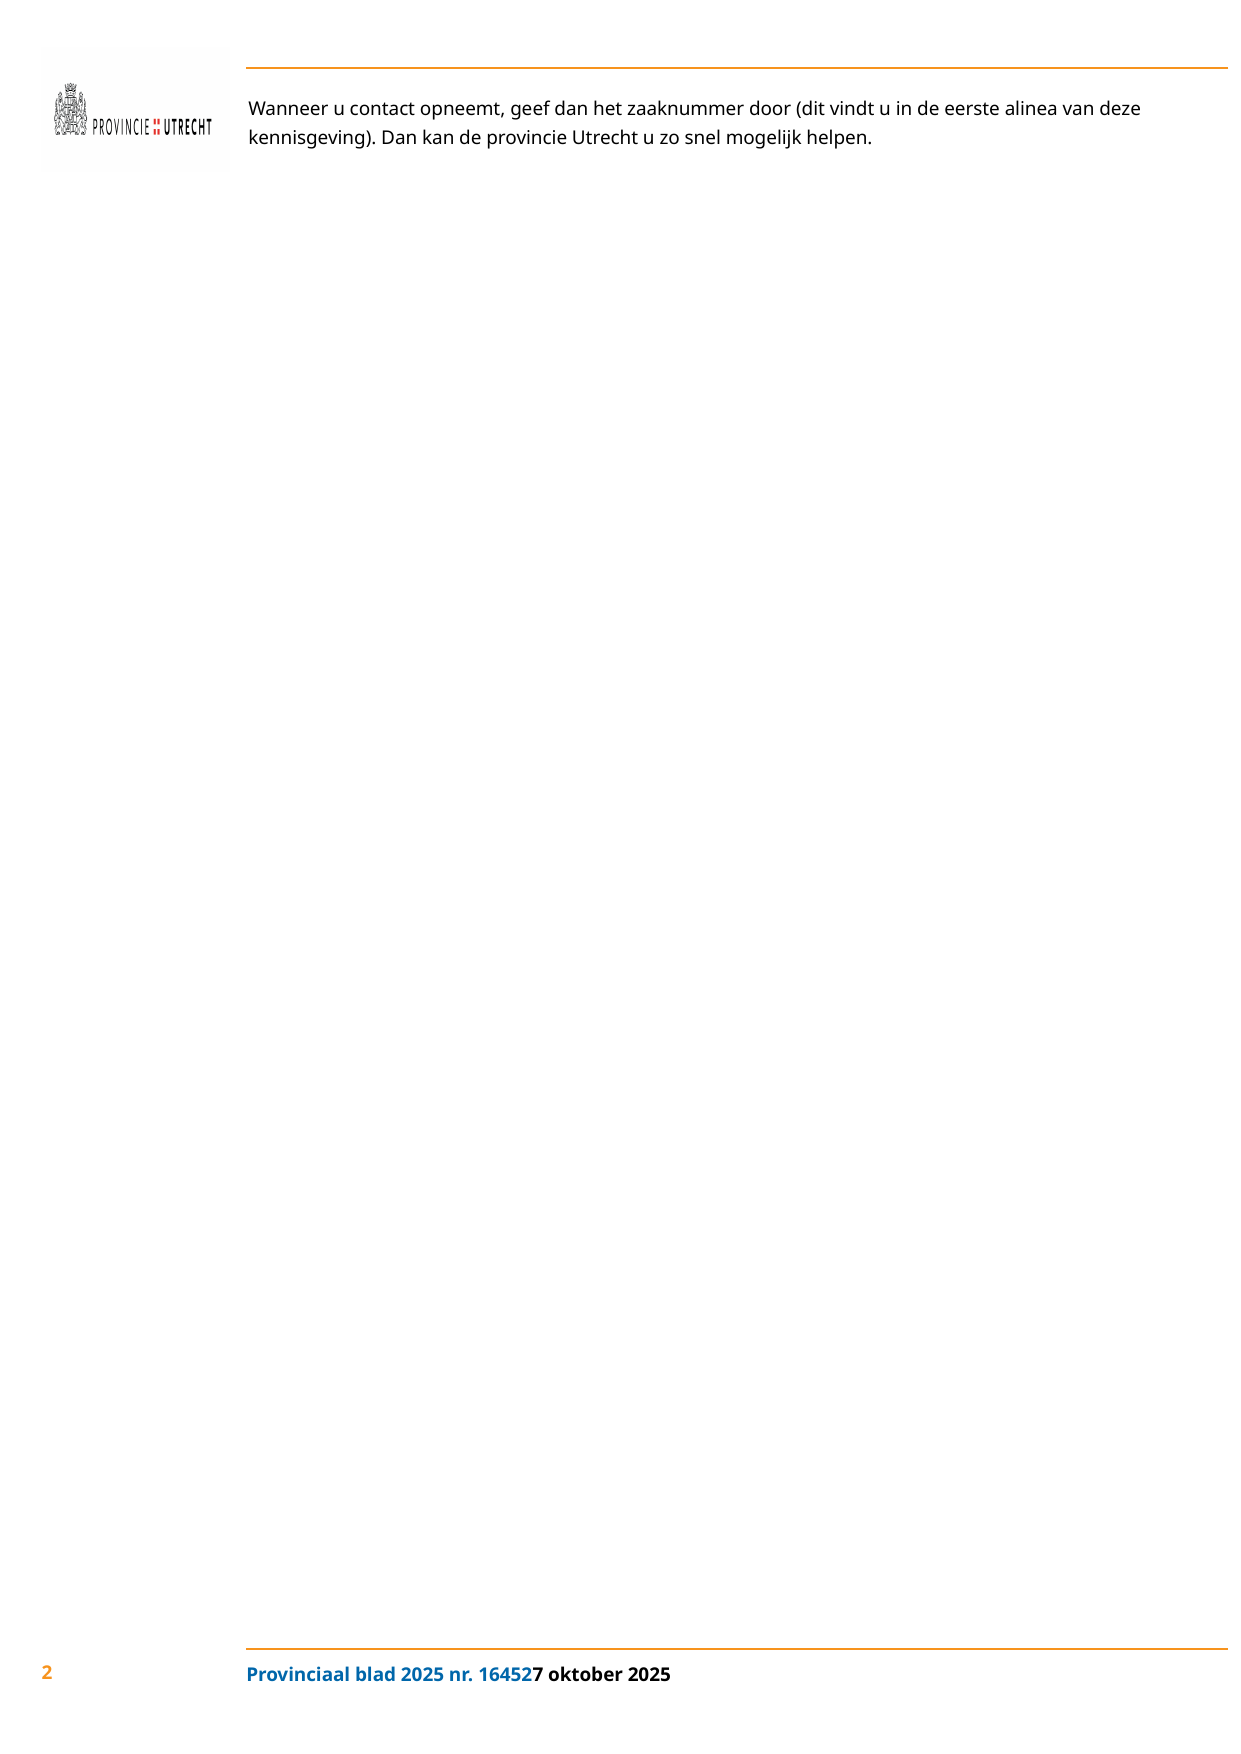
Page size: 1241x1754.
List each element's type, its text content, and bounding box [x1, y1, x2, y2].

picture [41, 47, 231, 172]
text Wanneer u contact opneemt, geef dan het zaaknummer door (dit vindt u in de eerste alinea van deze kennisgeving). Dan kan de provincie Utrecht u zo snel mogelijk helpen. [248, 95, 1152, 150]
